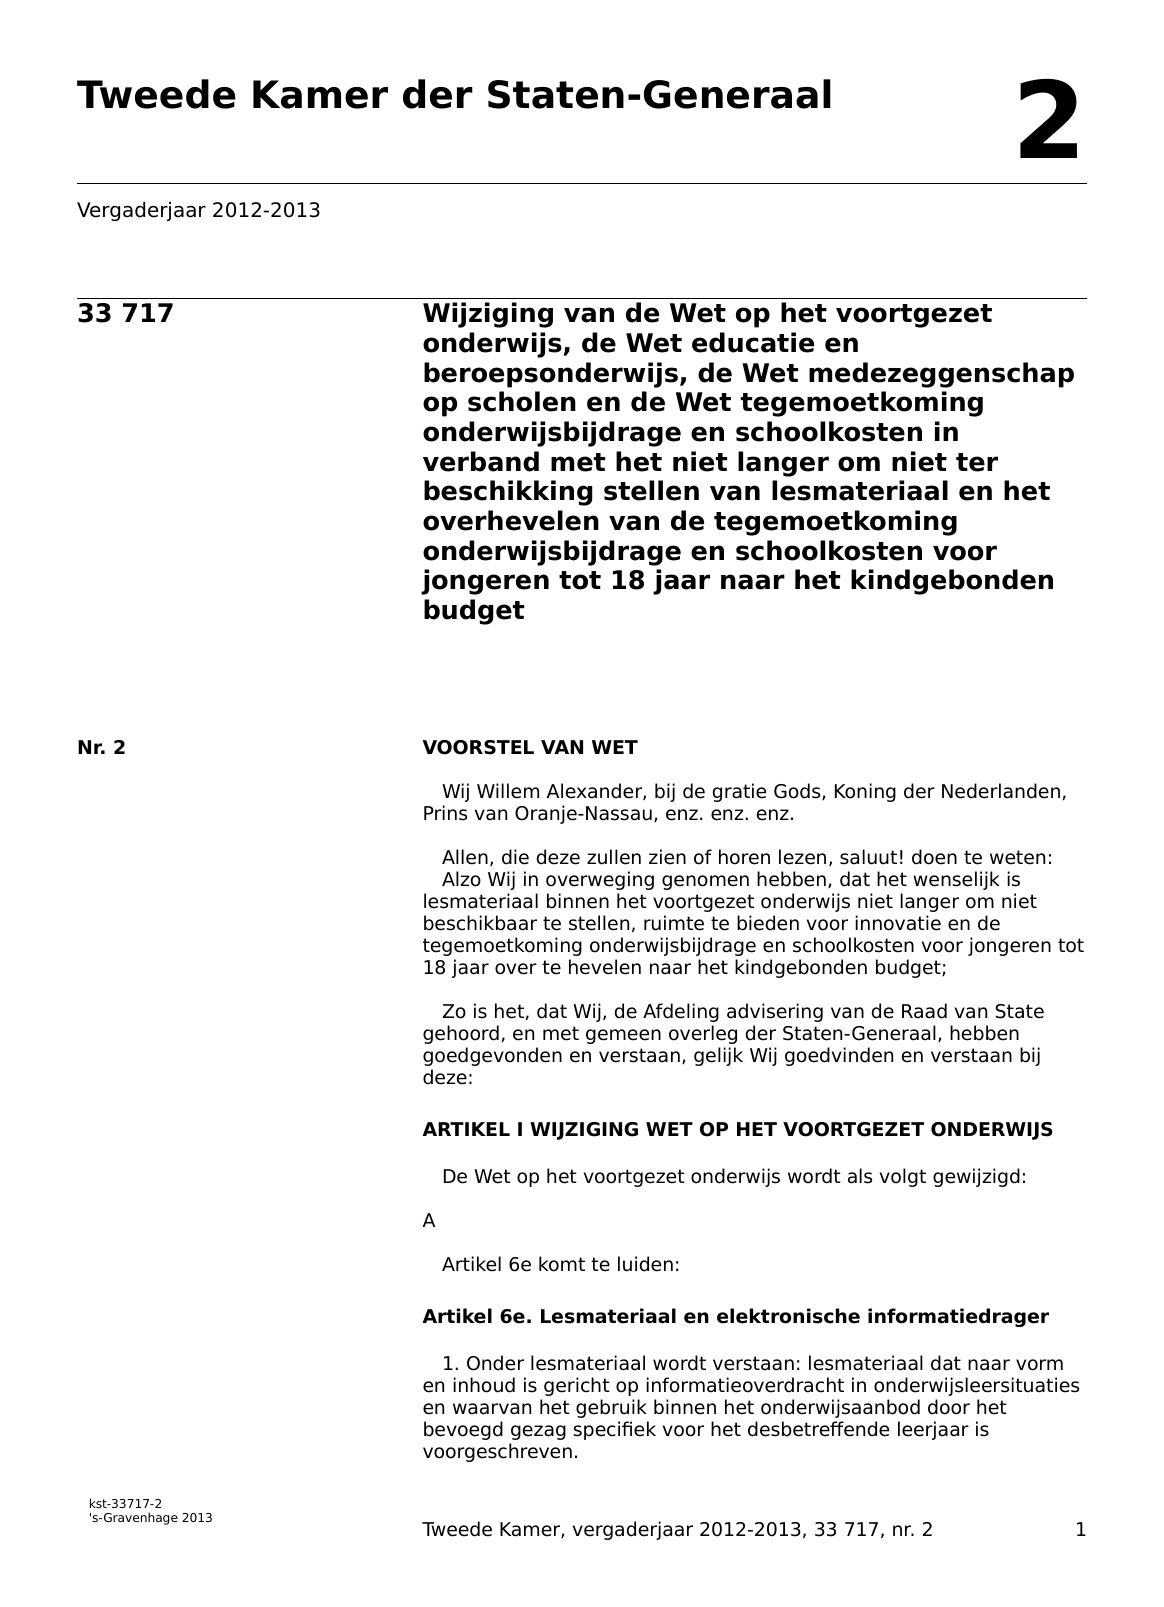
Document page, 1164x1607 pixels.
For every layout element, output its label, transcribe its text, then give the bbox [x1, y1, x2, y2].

text De Wet op het voortgezet onderwijs wordt als volgt gewijzigd: [422, 1166, 1087, 1188]
text A [422, 1210, 1087, 1232]
text Wij Willem Alexander, bij de gratie Gods, Koning der Nederlanden, Prins van Oranje-Nassau, enz. enz. enz. [422, 781, 1087, 825]
table_cell Vergaderjaar 2012-2013 [77, 184, 1087, 298]
text kst-33717-2 [88, 1497, 323, 1511]
text Alzo Wij in overweging genomen hebben, dat het wenselijk is lesmateriaal binnen het voortgezet onderwijs niet langer om niet beschikbaar te stellen, ruimte te bieden voor innovatie en de tegemoetkoming onderwijsbijdrage en schoolkosten voor jongeren tot 18 jaar over te hevelen naar het kindgebonden budget; [422, 869, 1087, 979]
subtitle Nr. 2 VOORSTEL VAN WET [77, 737, 1087, 758]
table_header 2 [886, 59, 1087, 183]
text Allen, die deze zullen zien of horen lezen, saluut! doen te weten: [422, 847, 1087, 869]
text Zo is het, dat Wij, de Afdeling advisering van de Raad van State gehoord, en met gemeen overleg der Staten-Generaal, hebben goedgevonden en verstaan, gelijk Wij goedvinden en verstaan bij deze: [422, 1001, 1087, 1089]
text 1. Onder lesmateriaal wordt verstaan: lesmateriaal dat naar vorm en inhoud is gericht op informatieoverdracht in onderwijsleersituaties en waarvan het gebruik binnen het onderwijsaanbod door het bevoegd gezag specifiek voor het desbetreffende leerjaar is voorgeschreven. [422, 1353, 1087, 1463]
subtitle ARTIKEL I WIJZIGING WET OP HET VOORTGEZET ONDERWIJS [422, 1119, 1087, 1141]
table_header Tweede Kamer der Staten-Generaal [77, 59, 886, 183]
text 's-Gravenhage 2013 [88, 1511, 323, 1525]
subtitle Artikel 6e. Lesmateriaal en elektronische informatiedrager [422, 1306, 1087, 1328]
text Artikel 6e komt te luiden: [422, 1254, 1087, 1276]
subtitle 33 717 Wijziging van de Wet op het voortgezet onderwijs, de Wet educatie en beroepsonderwijs, de Wet medezeggenschap op scholen en de Wet tegemoetkoming onderwijsbijdrage en schoolkosten in verband met het niet langer om niet ter beschikking stellen van lesmateriaal en het overhevelen van de tegemoetkoming onderwijsbijdrage en schoolkosten voor jongeren tot 18 jaar naar het kindgebonden budget [77, 299, 1087, 626]
